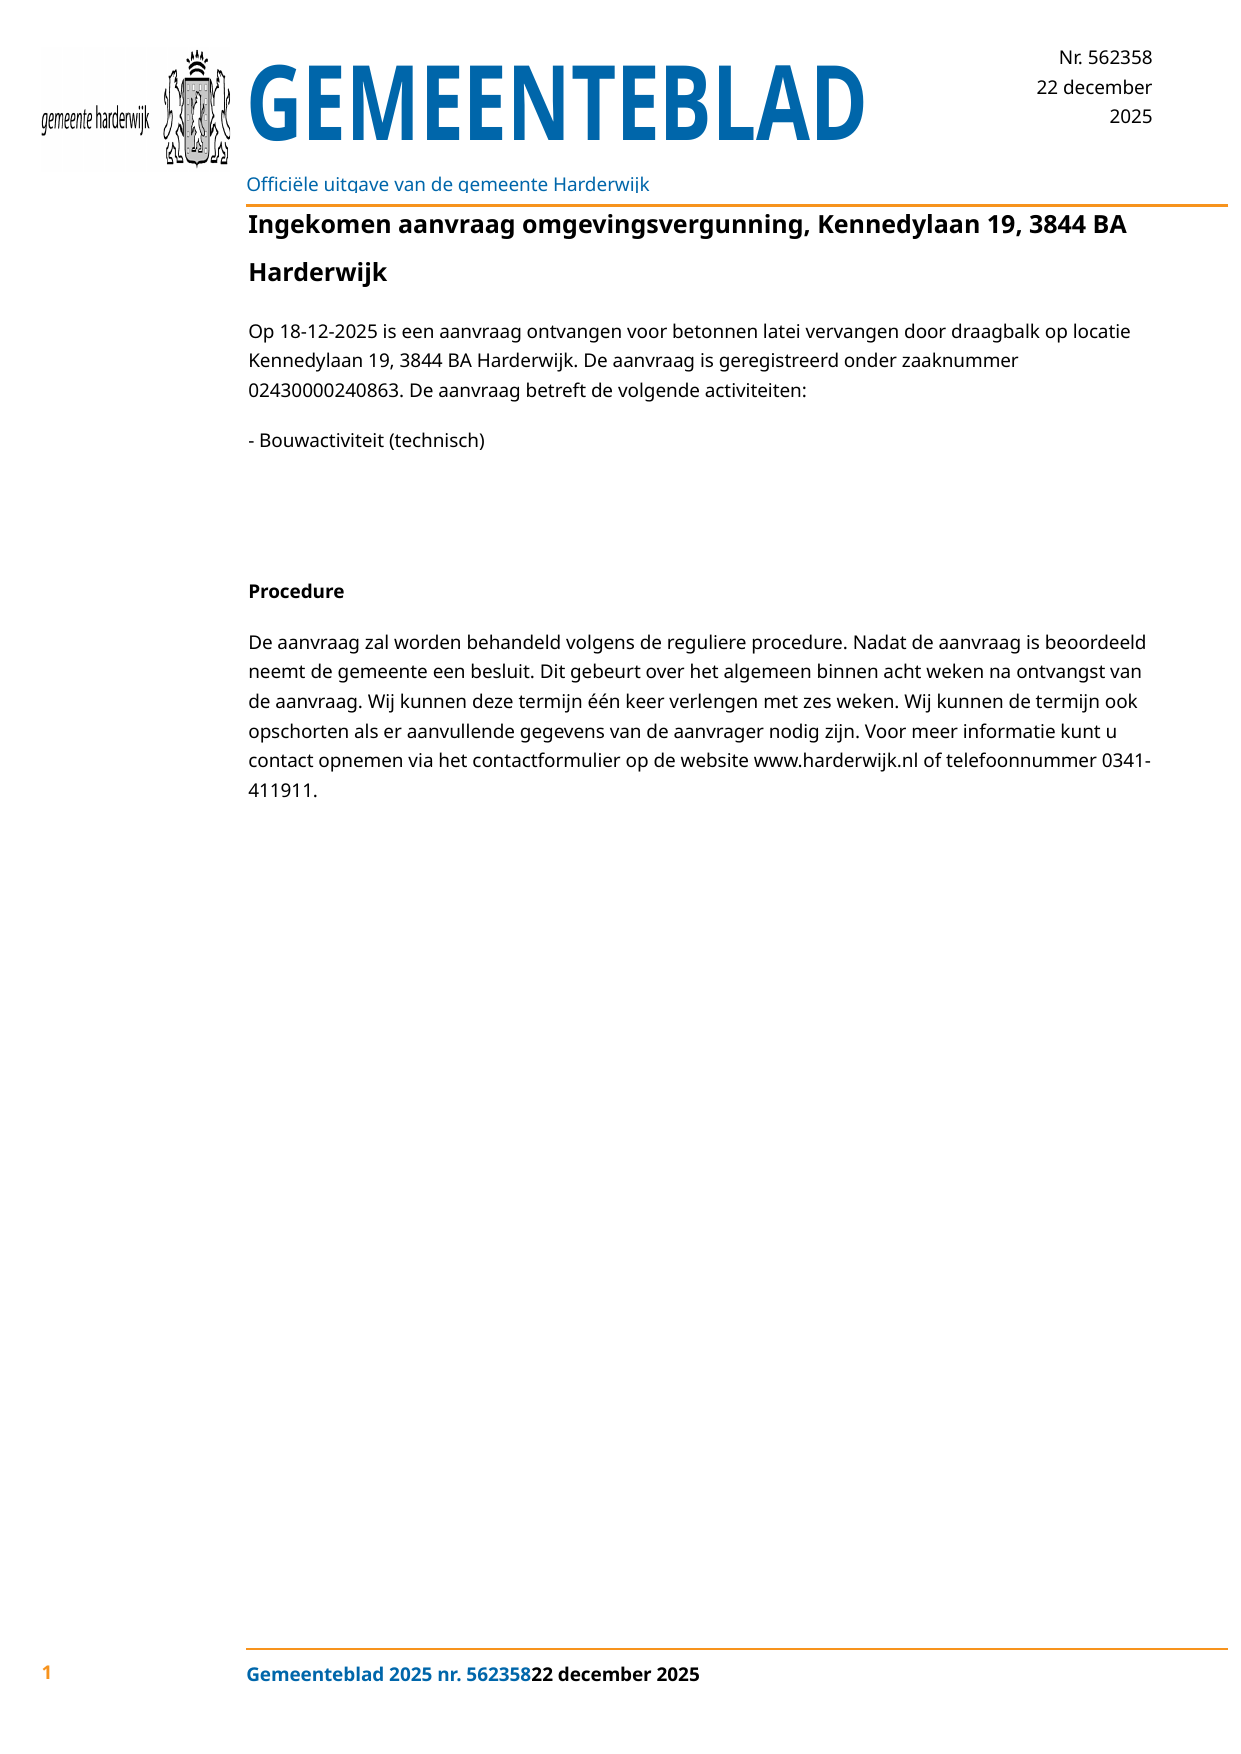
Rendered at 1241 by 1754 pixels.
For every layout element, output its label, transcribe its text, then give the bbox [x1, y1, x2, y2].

text Op 18-12-2025 is een aanvraag ontvangen voor betonnen latei vervangen door draagbalk op locatie Kennedylaan 19, 3844 BA Harderwijk. De aanvraag is geregistreerd onder zaaknummer 02430000240863. De aanvraag betreft de volgende activiteiten: [248, 318, 1152, 403]
text - Bouwactiviteit (technisch) [248, 427, 1152, 453]
text Ingekomen aanvraag omgevingsvergunning, Kennedylaan 19, 3844 BA Harderwijk [248, 207, 1152, 288]
text Procedure [248, 579, 1152, 604]
text De aanvraag zal worden behandeld volgens de reguliere procedure. Nadat de aanvraag is beoordeeld neemt de gemeente een besluit. Dit gebeurt over het algemeen binnen acht weken na ontvangst van de aanvraag. Wij kunnen deze termijn één keer verlengen met zes weken. Wij kunnen de termijn ook opschorten als er aanvullende gegevens van de aanvrager nodig zijn. Voor meer informatie kunt u contact opnemen via het contactformulier op de website www.harderwijk.nl of telefoonnummer 0341-411911. [248, 629, 1152, 803]
picture [41, 47, 231, 172]
